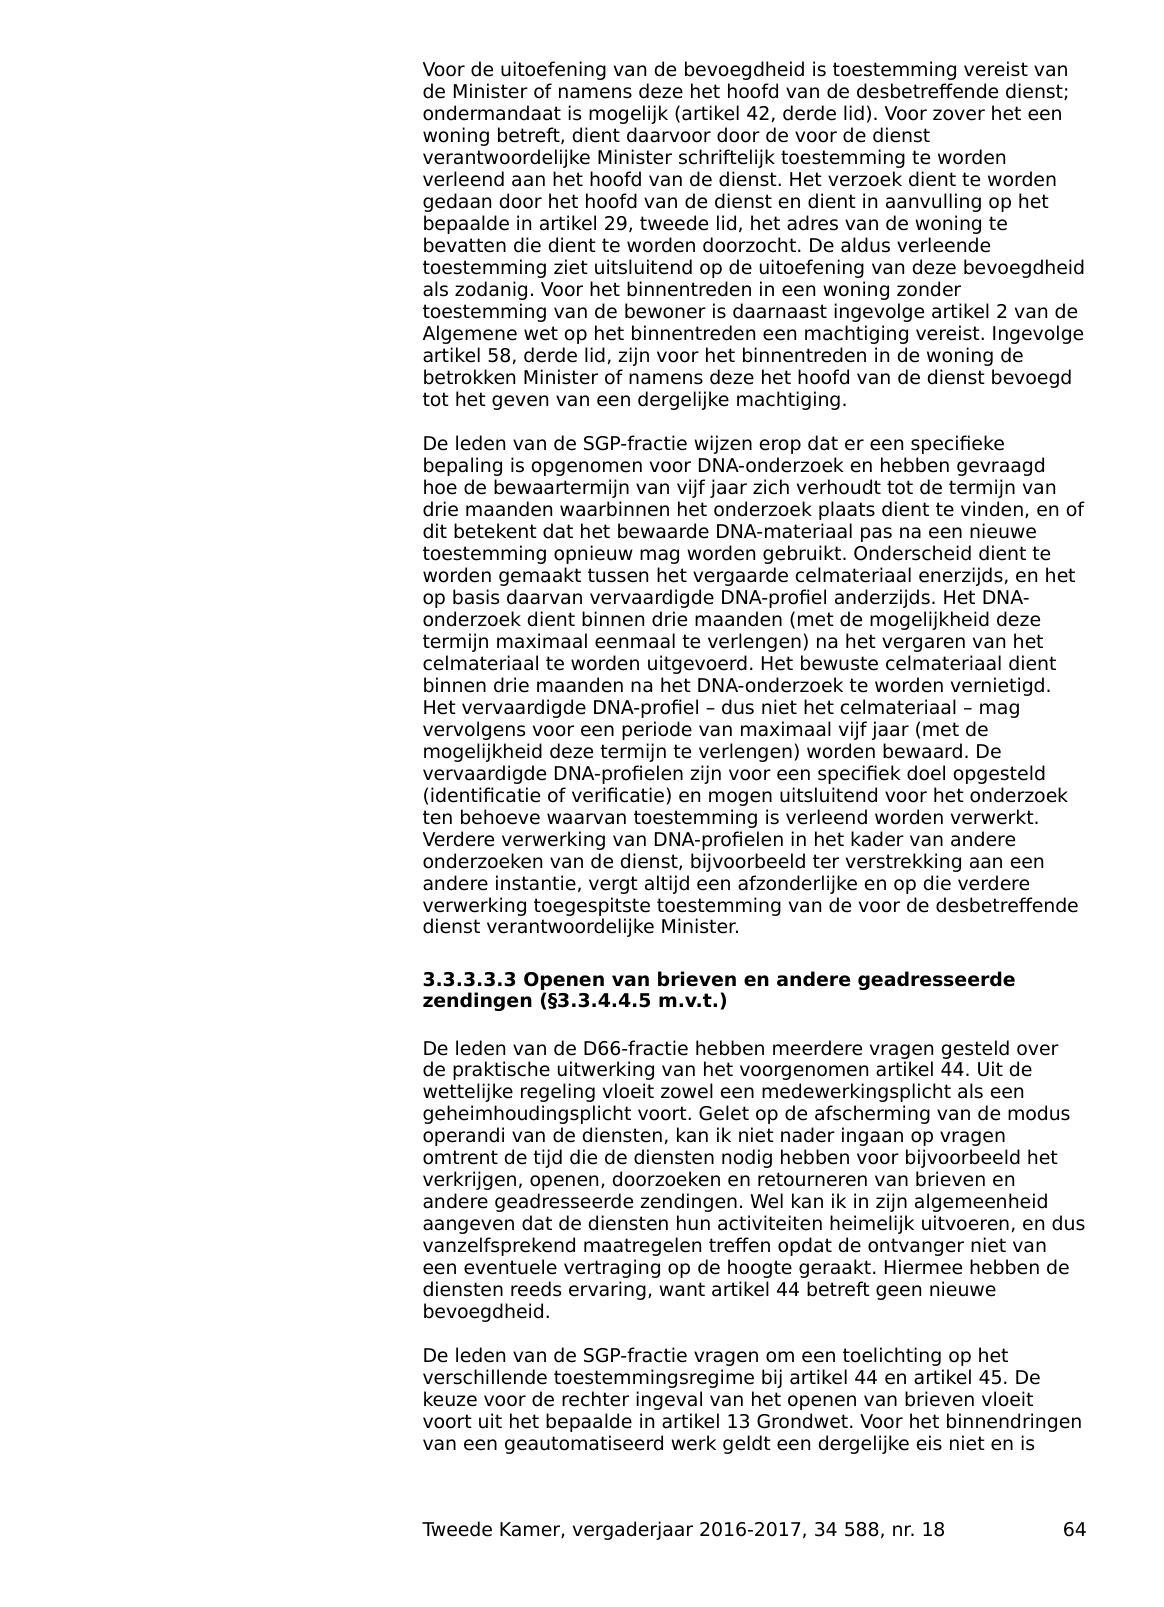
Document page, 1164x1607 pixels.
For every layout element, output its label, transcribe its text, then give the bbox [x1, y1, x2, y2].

subtitle 3.3.3.3.3 Openen van brieven en andere geadresseerde zendingen (§3.3.4.4.5 m.v.t.) [422, 968, 1087, 1012]
text Voor de uitoefening van de bevoegdheid is toestemming vereist van de Minister of namens deze het hoofd van de desbetreffende dienst; ondermandaat is mogelijk (artikel 42, derde lid). Voor zover het een woning betreft, dient daarvoor door de voor de dienst verantwoordelijke Minister schriftelijk toestemming te worden verleend aan het hoofd van de dienst. Het verzoek dient te worden gedaan door het hoofd van de dienst en dient in aanvulling op het bepaalde in artikel 29, tweede lid, het adres van de woning te bevatten die dient te worden doorzocht. De aldus verleende toestemming ziet uitsluitend op de uitoefening van deze bevoegdheid als zodanig. Voor het binnentreden in een woning zonder toestemming van de bewoner is daarnaast ingevolge artikel 2 van de Algemene wet op het binnentreden een machtiging vereist. Ingevolge artikel 58, derde lid, zijn voor het binnentreden in de woning de betrokken Minister of namens deze het hoofd van de dienst bevoegd tot het geven van een dergelijke machtiging. [422, 59, 1087, 411]
text De leden van de SGP-fractie vragen om een toelichting op het verschillende toestemmingsregime bij artikel 44 en artikel 45. De keuze voor de rechter ingeval van het openen van brieven vloeit voort uit het bepaalde in artikel 13 Grondwet. Voor het binnendringen van een geautomatiseerd werk geldt een dergelijke eis niet en is [422, 1345, 1087, 1455]
text De leden van de SGP-fractie wijzen erop dat er een specifieke bepaling is opgenomen voor DNA-onderzoek en hebben gevraagd hoe de bewaartermijn van vijf jaar zich verhoudt tot de termijn van drie maanden waarbinnen het onderzoek plaats dient te vinden, en of dit betekent dat het bewaarde DNA-materiaal pas na een nieuwe toestemming opnieuw mag worden gebruikt. Onderscheid dient te worden gemaakt tussen het vergaarde celmateriaal enerzijds, en het op basis daarvan vervaardigde DNA-profiel anderzijds. Het DNA-onderzoek dient binnen drie maanden (met de mogelijkheid deze termijn maximaal eenmaal te verlengen) na het vergaren van het celmateriaal te worden uitgevoerd. Het bewuste celmateriaal dient binnen drie maanden na het DNA-onderzoek te worden vernietigd. Het vervaardigde DNA-profiel – dus niet het celmateriaal – mag vervolgens voor een periode van maximaal vijf jaar (met de mogelijkheid deze termijn te verlengen) worden bewaard. De vervaardigde DNA-profielen zijn voor een specifiek doel opgesteld (identificatie of verificatie) en mogen uitsluitend voor het onderzoek ten behoeve waarvan toestemming is verleend worden verwerkt. Verdere verwerking van DNA-profielen in het kader van andere onderzoeken van de dienst, bijvoorbeeld ter verstrekking aan een andere instantie, vergt altijd een afzonderlijke en op die verdere verwerking toegespitste toestemming van de voor de desbetreffende dienst verantwoordelijke Minister. [422, 433, 1087, 938]
text De leden van de D66-fractie hebben meerdere vragen gesteld over de praktische uitwerking van het voorgenomen artikel 44. Uit de wettelijke regeling vloeit zowel een medewerkingsplicht als een geheimhoudingsplicht voort. Gelet op de afscherming van de modus operandi van de diensten, kan ik niet nader ingaan op vragen omtrent de tijd die de diensten nodig hebben voor bijvoorbeeld het verkrijgen, openen, doorzoeken en retourneren van brieven en andere geadresseerde zendingen. Wel kan ik in zijn algemeenheid aangeven dat de diensten hun activiteiten heimelijk uitvoeren, en dus vanzelfsprekend maatregelen treffen opdat de ontvanger niet van een eventuele vertraging op de hoogte geraakt. Hiermee hebben de diensten reeds ervaring, want artikel 44 betreft geen nieuwe bevoegdheid. [422, 1037, 1087, 1323]
